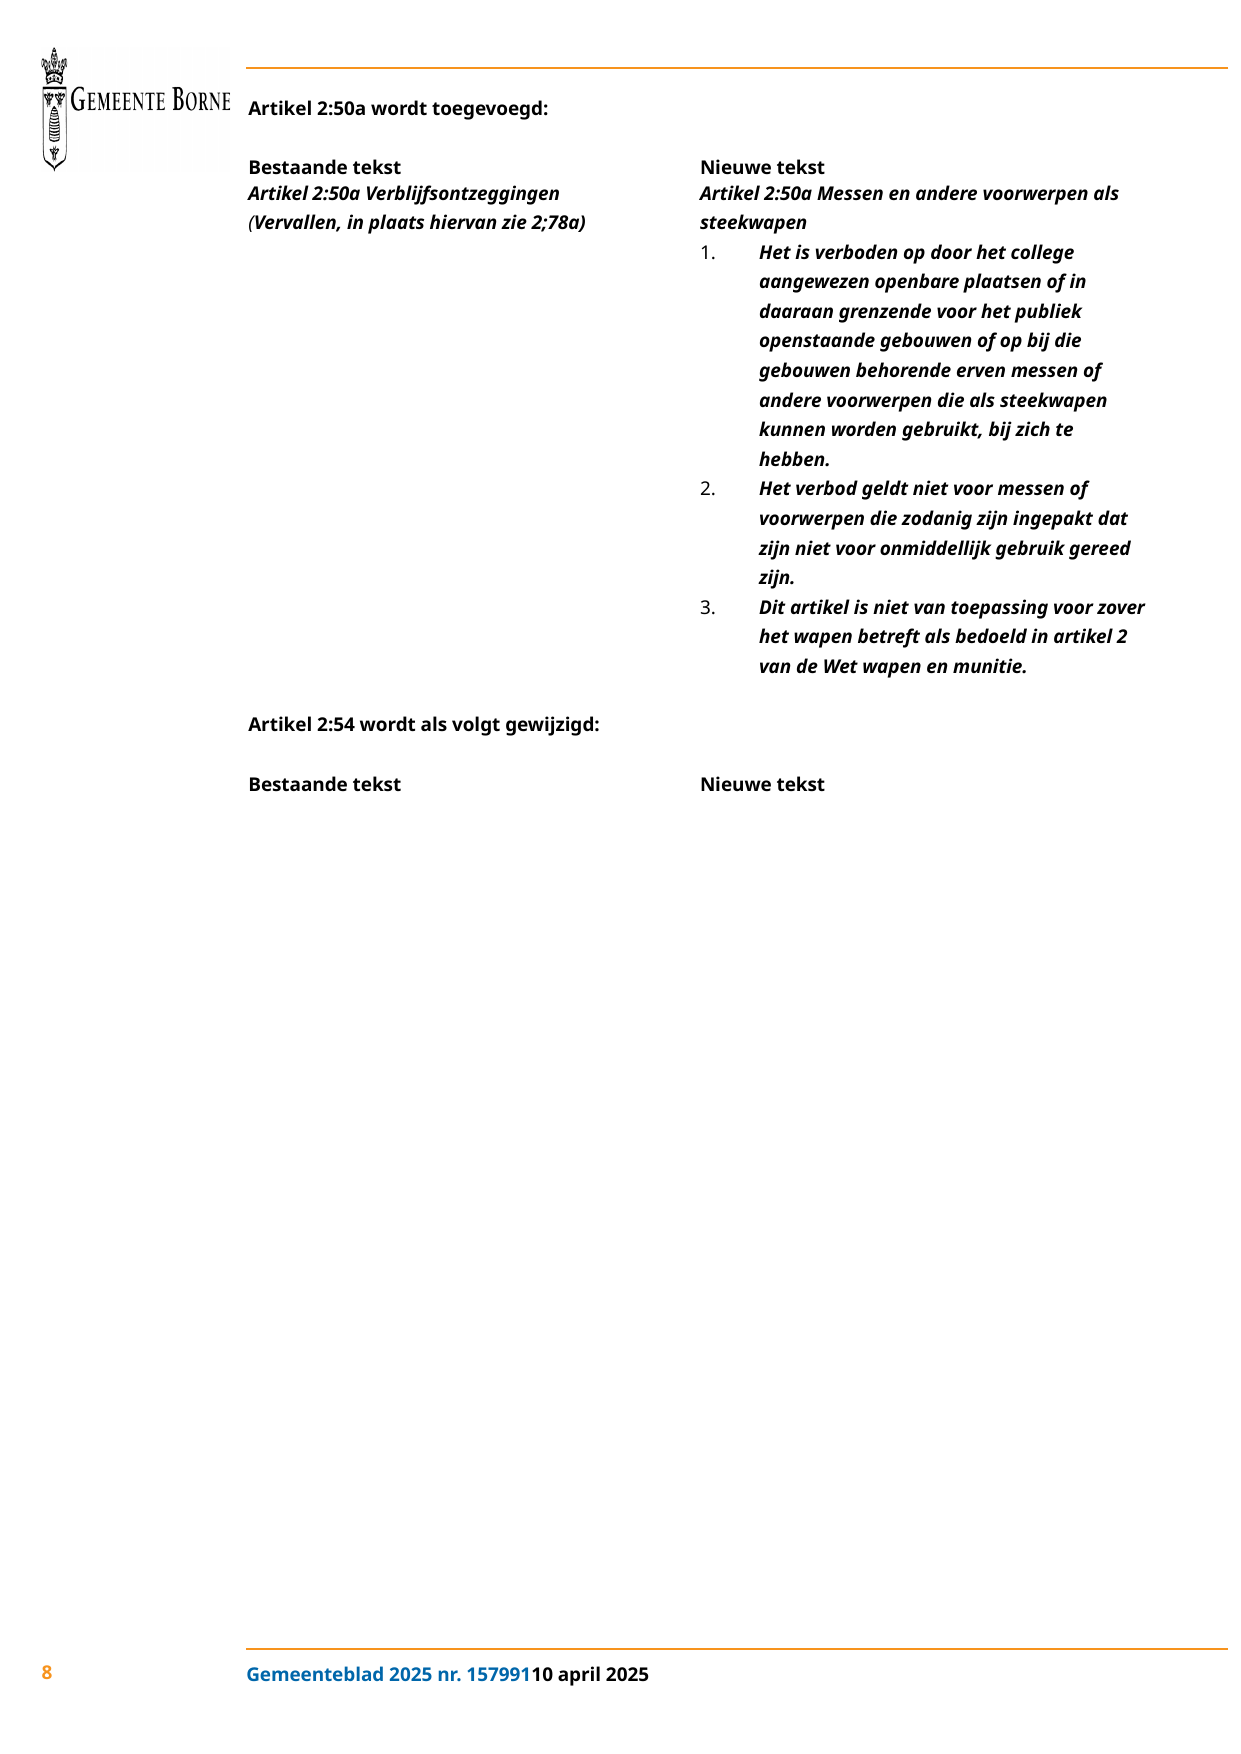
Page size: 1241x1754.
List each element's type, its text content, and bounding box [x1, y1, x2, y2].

table_cell Artikel 2:50a Verblijfsontzeggingen (Vervallen, in plaats hiervan zie 2;78a) [248, 180, 700, 679]
text Artikel 2:54 wordt als volgt gewijzigd: [248, 712, 1152, 737]
table_header Bestaande tekst [248, 771, 700, 797]
text Artikel 2:50a wordt toegevoegd: [248, 95, 1152, 121]
table_header Nieuwe tekst [700, 771, 1152, 797]
picture [41, 47, 231, 172]
table_cell Artikel 2:50a Messen en andere voorwerpen als steekwapen Het is verboden op door het college aangewezen openbare plaatsen of in daaraan grenzende voor het publiek openstaande gebouwen of op bij die gebouwen behorende erven messen of andere voorwerpen die als steekwapen kunnen worden gebruikt, bij zich te hebben. Het verbod geldt niet voor messen of voorwerpen die zodanig zijn ingepakt dat zijn niet voor onmiddellijk gebruik gereed zijn. Dit artikel is niet van toepassing voor zover het wapen betreft als bedoeld in artikel 2 van de Wet wapen en munitie. [700, 180, 1152, 679]
table_header Bestaande tekst [248, 154, 700, 180]
table_header Nieuwe tekst [700, 154, 1152, 180]
